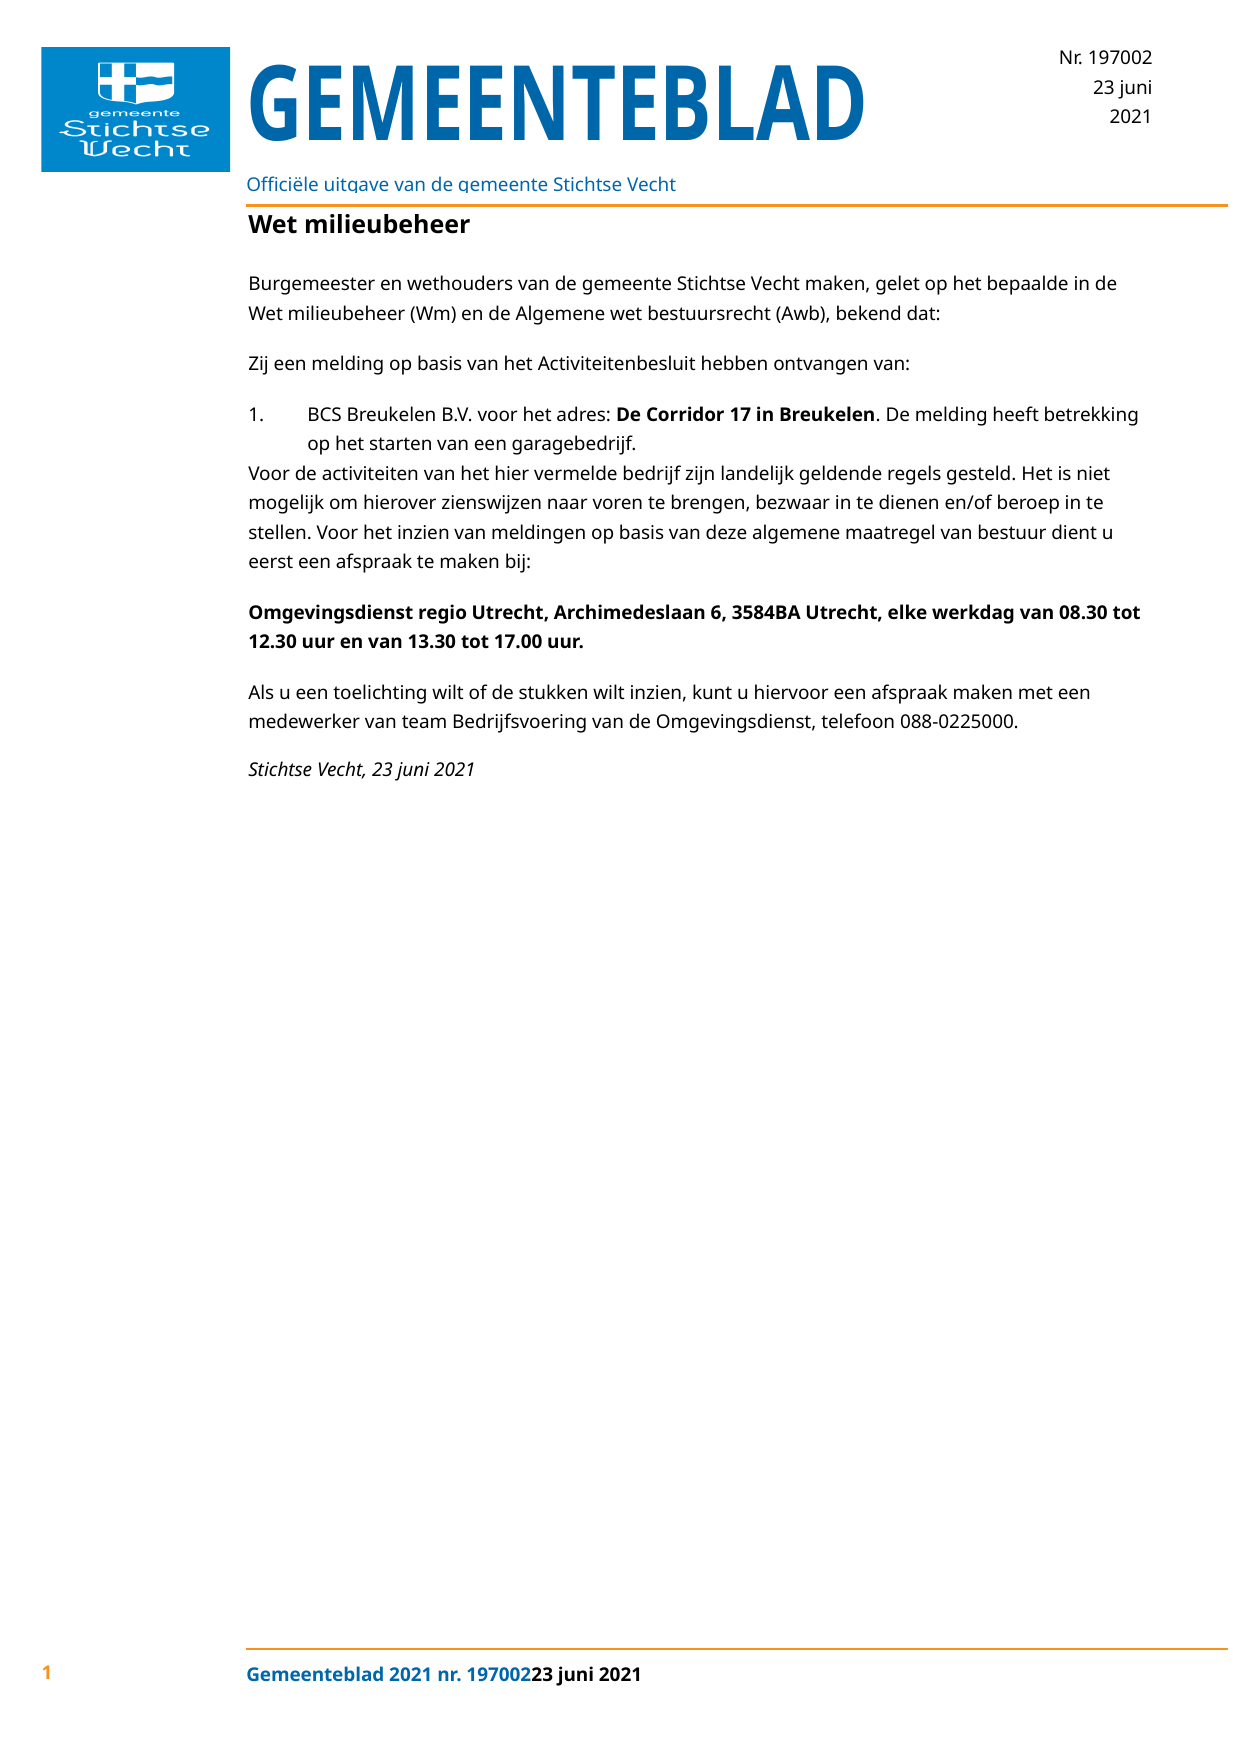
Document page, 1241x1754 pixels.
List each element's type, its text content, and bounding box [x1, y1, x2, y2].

text Wet milieubeheer [248, 207, 1152, 241]
text Stichtse Vecht, 23 juni 2021 [248, 756, 1152, 782]
picture [99, 63, 135, 101]
list BCS Breukelen B.V. voor het adres: De Corridor 17 in Breukelen. De melding heeft betrekking op het starten van een garagebedrijf. [248, 401, 1152, 456]
text Voor de activiteiten van het hier vermelde bedrijf zijn landelijk geldende regels gesteld. Het is niet mogelijk om hierover zienswijzen naar voren te brengen, bezwaar in te dienen en/of beroep in te stellen. Voor het inzien van meldingen op basis van deze algemene maatregel van bestuur dient u eerst een afspraak te maken bij: [248, 460, 1152, 574]
text Zij een melding op basis van het Activiteitenbesluit hebben ontvangen van: [248, 350, 1152, 376]
text Omgevingsdienst regio Utrecht, Archimedeslaan 6, 3584BA Utrecht, elke werkdag van 08.30 tot 12.30 uur en van 13.30 tot 17.00 uur. [248, 599, 1152, 654]
text Burgemeester en wethouders van de gemeente Stichtse Vecht maken, gelet op het bepaalde in de Wet milieubeheer (Wm) en de Algemene wet bestuursrecht (Awb), bekend dat: [248, 270, 1152, 326]
picture [137, 63, 174, 103]
text Als u een toelichting wilt of de stukken wilt inzien, kunt u hiervoor een afspraak maken met een medewerker van team Bedrijfsvoering van de Omgevingsdienst, telefoon 088-0225000. [248, 679, 1152, 734]
